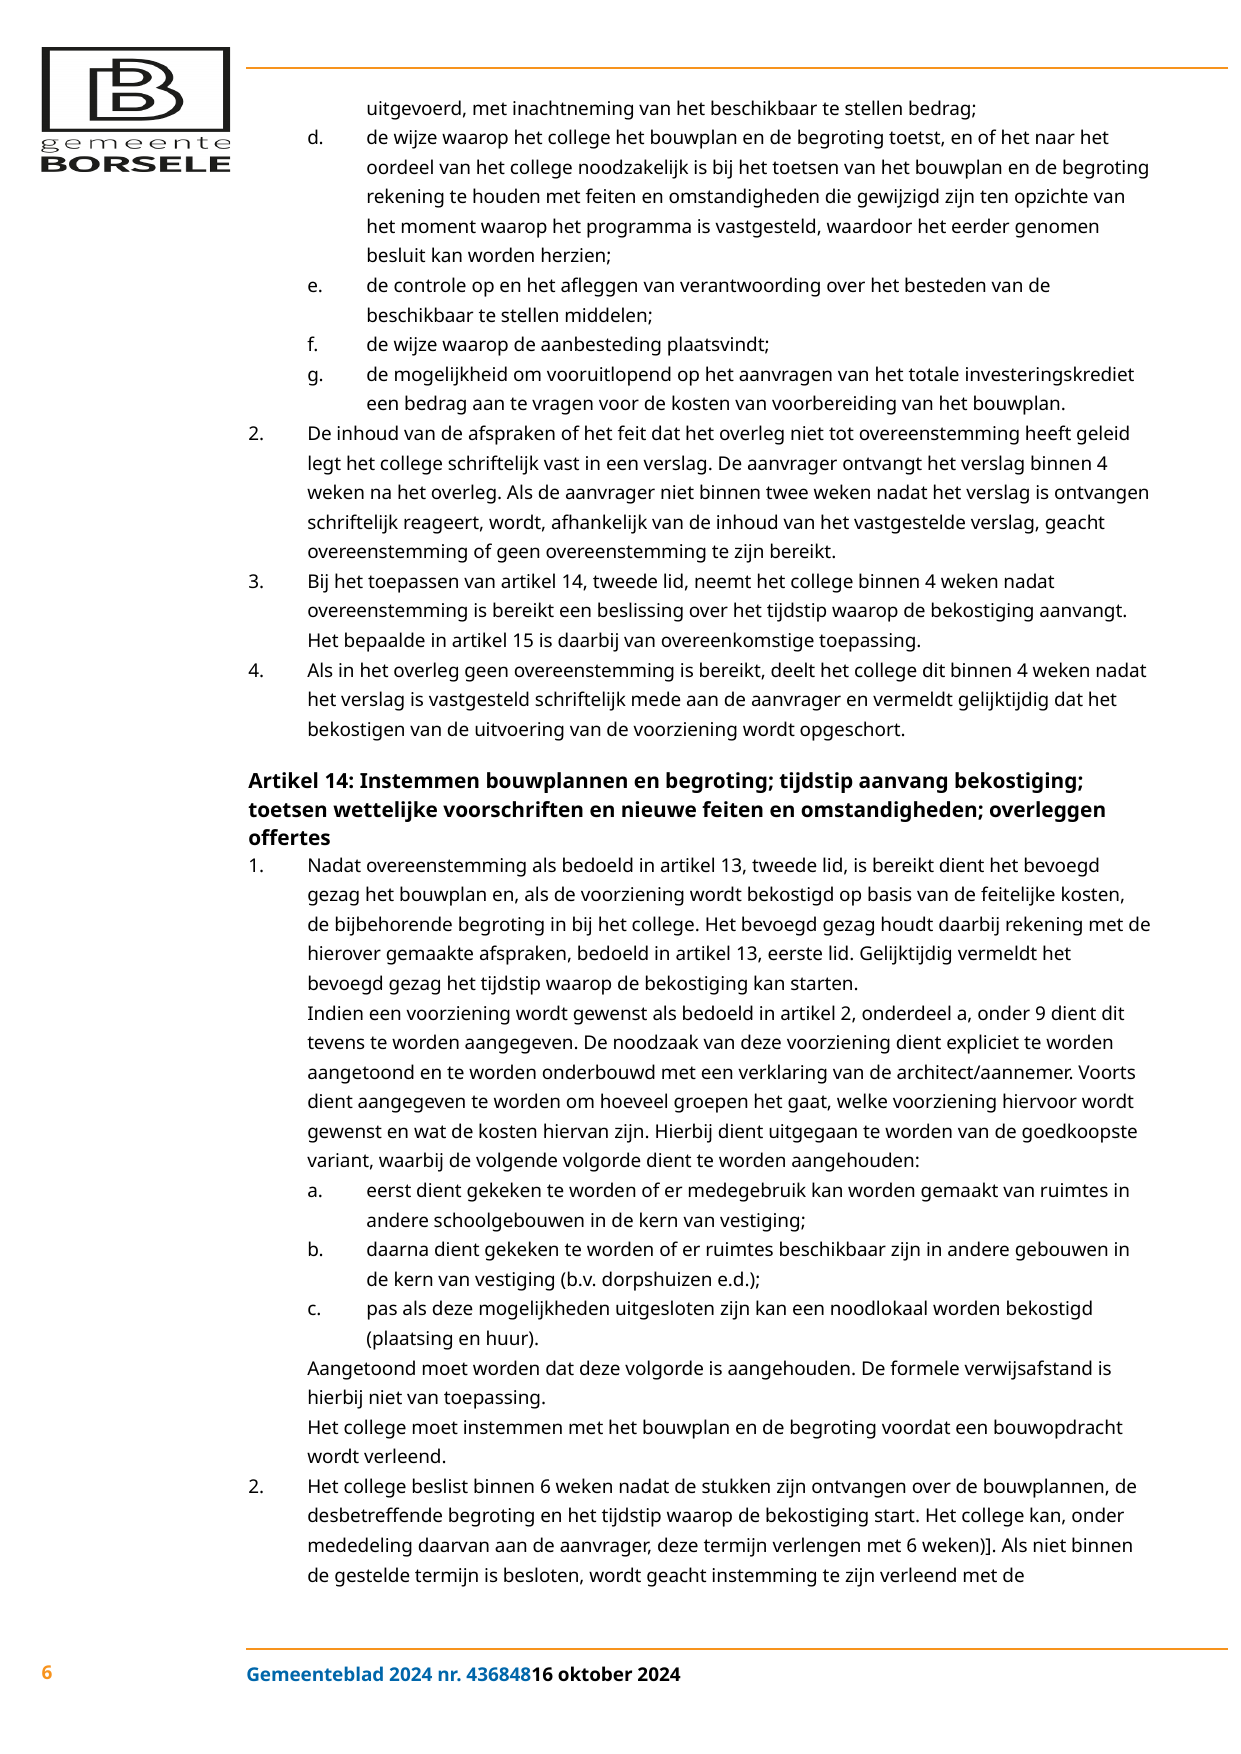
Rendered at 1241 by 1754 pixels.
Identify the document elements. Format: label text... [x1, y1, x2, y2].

list Het college beslist binnen 6 weken nadat de stukken zijn ontvangen over de bouwplannen, de desbetreffende begroting en het tijdstip waarop de bekostiging start. Het college kan, onder mededeling daarvan aan de aanvrager, deze termijn verlengen met 6 weken)]. Als niet binnen de gestelde termijn is besloten, wordt geacht instemming te zijn verleend met de [248, 1473, 1152, 1587]
list Als in het overleg geen overeenstemming is bereikt, deelt het college dit binnen 4 weken nadat het verslag is vastgesteld schriftelijk mede aan de aanvrager en vermeldt gelijktijdig dat het bekostigen van de uitvoering van de voorziening wordt opgeschort. [248, 657, 1152, 742]
list de wijze waarop de aanbesteding plaatsvindt; [307, 331, 1152, 357]
list eerst dient gekeken te worden of er medegebruik kan worden gemaakt van ruimtes in andere schoolgebouwen in de kern van vestiging; [307, 1177, 1152, 1232]
list Het college moet instemmen met het bouwplan en de begroting voordat een bouwopdracht wordt verleend. [248, 1414, 1152, 1469]
list uitgevoerd, met inachtneming van het beschikbaar te stellen bedrag; [307, 95, 1152, 121]
list de controle op en het afleggen van verantwoording over het besteden van de beschikbaar te stellen middelen; [307, 272, 1152, 328]
list pas als deze mogelijkheden uitgesloten zijn kan een noodlokaal worden bekostigd (plaatsing en huur). [307, 1296, 1152, 1351]
list de mogelijkheid om vooruitlopend op het aanvragen van het totale investeringskrediet een bedrag aan te vragen voor de kosten van voorbereiding van het bouwplan. [307, 361, 1152, 416]
list Aangetoond moet worden dat deze volgorde is aangehouden. De formele verwijsafstand is hierbij niet van toepassing. [248, 1355, 1152, 1410]
list Indien een voorziening wordt gewenst als bedoeld in artikel 2, onderdeel a, onder 9 dient dit tevens te worden aangegeven. De noodzaak van deze voorziening dient expliciet te worden aangetoond en te worden onderbouwd met een verklaring van de architect/aannemer. Voorts dient aangegeven te worden om hoeveel groepen het gaat, welke voorziening hiervoor wordt gewenst en wat de kosten hiervan zijn. Hierbij dient uitgegaan te worden van de goedkoopste variant, waarbij de volgende volgorde dient te worden aangehouden: [248, 1000, 1152, 1173]
picture [41, 47, 231, 172]
list Bij het toepassen van artikel 14, tweede lid, neemt het college binnen 4 weken nadat overeenstemming is bereikt een beslissing over het tijdstip waarop de bekostiging aanvangt. Het bepaalde in artikel 15 is daarbij van overeenkomstige toepassing. [248, 568, 1152, 653]
list Nadat overeenstemming als bedoeld in artikel 13, tweede lid, is bereikt dient het bevoegd gezag het bouwplan en, als de voorziening wordt bekostigd op basis van de feitelijke kosten, de bijbehorende begroting in bij het college. Het bevoegd gezag houdt daarbij rekening met de hierover gemaakte afspraken, bedoeld in artikel 13, eerste lid. Gelijktijdig vermeldt het bevoegd gezag het tijdstip waarop de bekostiging kan starten. [248, 852, 1152, 996]
list de wijze waarop het college het bouwplan en de begroting toetst, en of het naar het oordeel van het college noodzakelijk is bij het toetsen van het bouwplan en de begroting rekening te houden met feiten en omstandigheden die gewijzigd zijn ten opzichte van het moment waarop het programma is vastgesteld, waardoor het eerder genomen besluit kan worden herzien; [307, 124, 1152, 268]
list De inhoud van de afspraken of het feit dat het overleg niet tot overeenstemming heeft geleid legt het college schriftelijk vast in een verslag. De aanvrager ontvangt het verslag binnen 4 weken na het overleg. Als de aanvrager niet binnen twee weken nadat het verslag is ontvangen schriftelijk reageert, wordt, afhankelijk van de inhoud van het vastgestelde verslag, geacht overeenstemming of geen overeenstemming te zijn bereikt. [248, 420, 1152, 564]
text Artikel 14: Instemmen bouwplannen en begroting; tijdstip aanvang bekostiging; toetsen wettelijke voorschriften en nieuwe feiten en omstandigheden; overleggen offertes [248, 766, 1152, 852]
list daarna dient gekeken te worden of er ruimtes beschikbaar zijn in andere gebouwen in de kern van vestiging (b.v. dorpshuizen e.d.); [307, 1236, 1152, 1292]
